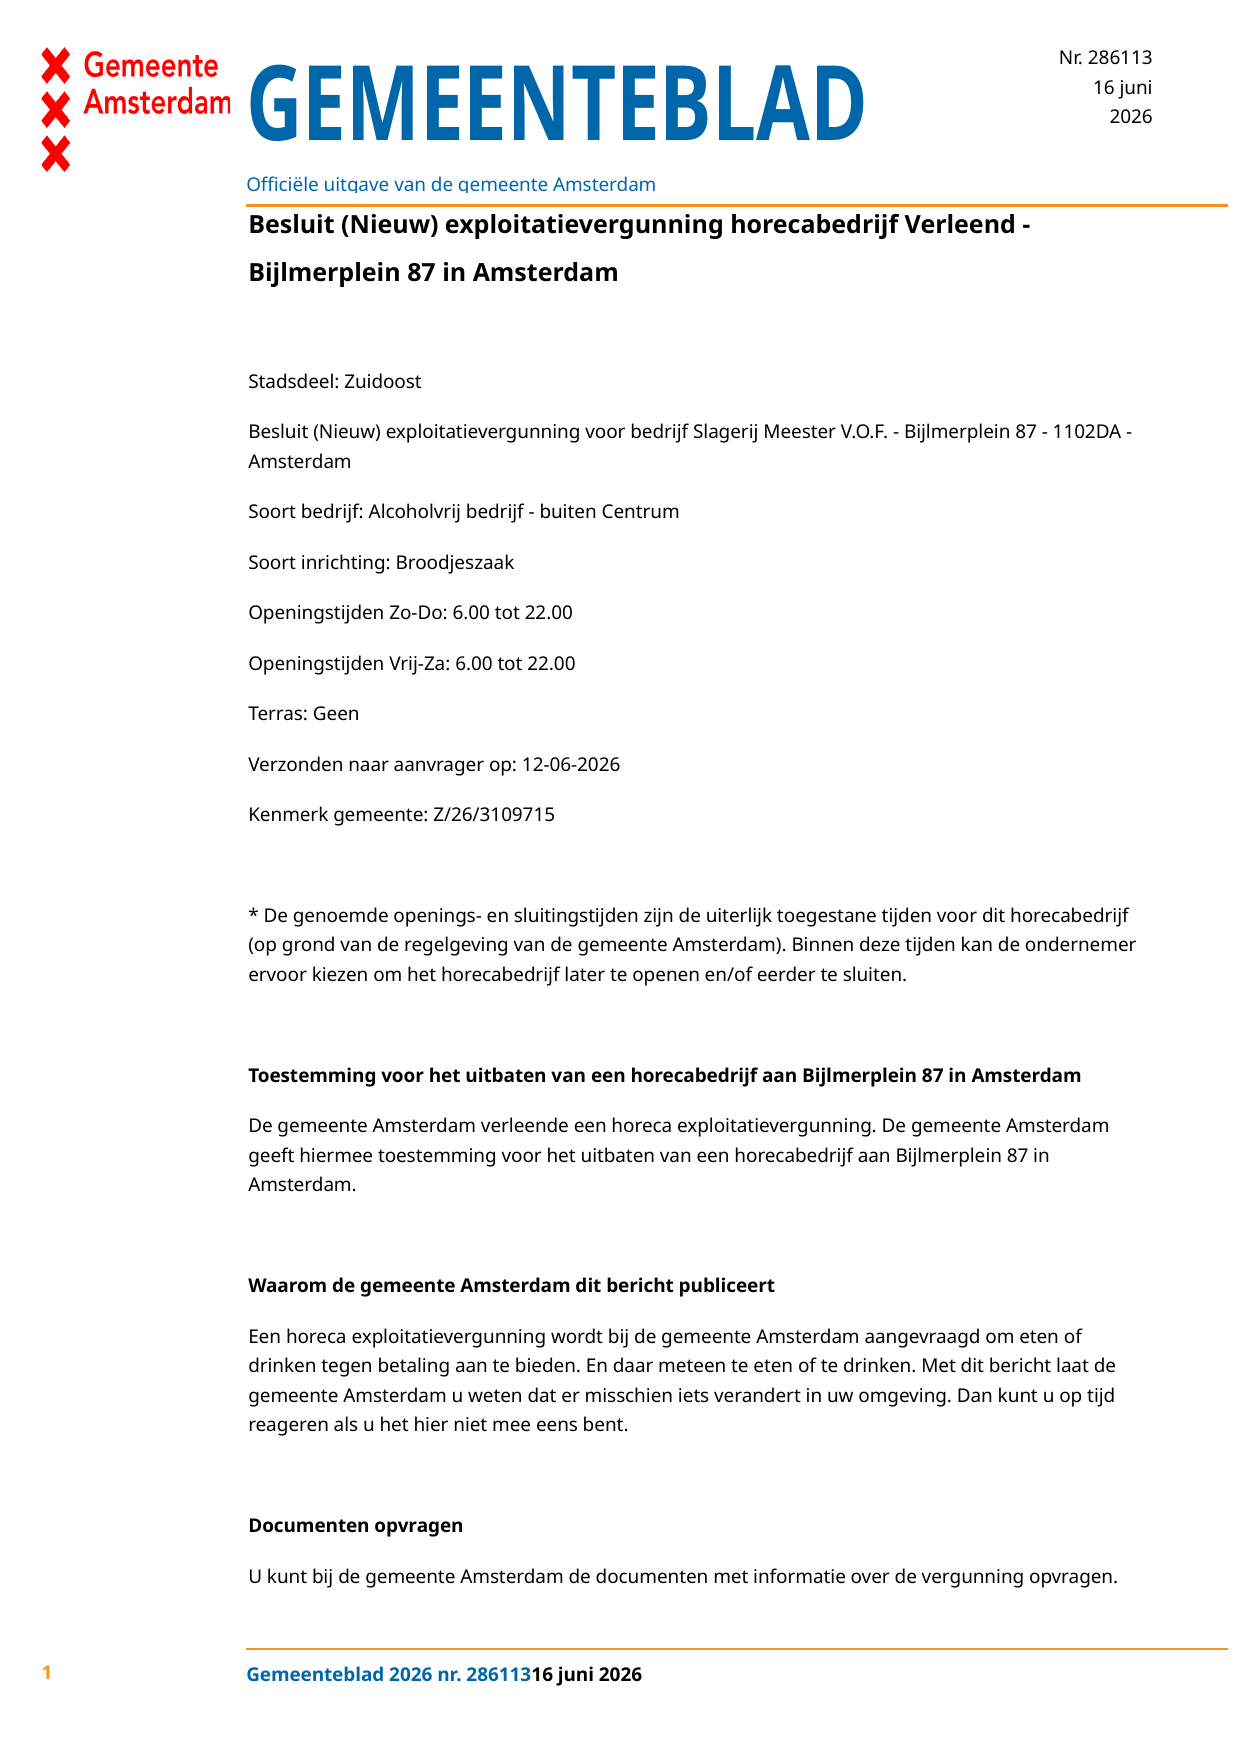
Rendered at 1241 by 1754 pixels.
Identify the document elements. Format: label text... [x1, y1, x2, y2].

text Kenmerk gemeente: Z/26/3109715 [248, 801, 1152, 827]
text Verzonden naar aanvrager op: 12-06-2026 [248, 751, 1152, 777]
text Besluit (Nieuw) exploitatievergunning horecabedrijf Verleend - Bijlmerplein 87 in Amsterdam [248, 207, 1152, 288]
text Besluit (Nieuw) exploitatievergunning voor bedrijf Slagerij Meester V.O.F. - Bijlmerplein 87 - 1102DA - Amsterdam [248, 419, 1152, 474]
text Openingstijden Zo-Do: 6.00 tot 22.00 [248, 599, 1152, 625]
picture [41, 47, 231, 172]
text Openingstijden Vrij-Za: 6.00 tot 22.00 [248, 650, 1152, 676]
text Soort bedrijf: Alcoholvrij bedrijf - buiten Centrum [248, 499, 1152, 524]
text De gemeente Amsterdam verleende een horeca exploitatievergunning. De gemeente Amsterdam geeft hiermee toestemming voor het uitbaten van een horecabedrijf aan Bijlmerplein 87 in Amsterdam. [248, 1112, 1152, 1197]
text Een horeca exploitatievergunning wordt bij de gemeente Amsterdam aangevraagd om eten of drinken tegen betaling aan te bieden. En daar meteen te eten of te drinken. Met dit bericht laat de gemeente Amsterdam u weten dat er misschien iets verandert in uw omgeving. Dan kunt u op tijd reageren als u het hier niet mee eens bent. [248, 1323, 1152, 1437]
text Documenten opvragen [248, 1512, 1152, 1538]
text * De genoemde openings- en sluitingstijden zijn de uiterlijk toegestane tijden voor dit horecabedrijf (op grond van de regelgeving van de gemeente Amsterdam). Binnen deze tijden kan de ondernemer ervoor kiezen om het horecabedrijf later te openen en/of eerder te sluiten. [248, 902, 1152, 987]
text Terras: Geen [248, 700, 1152, 726]
text Waarom de gemeente Amsterdam dit bericht publiceert [248, 1272, 1152, 1298]
text Stadsdeel: Zuidoost [248, 368, 1152, 394]
text Toestemming voor het uitbaten van een horecabedrijf aan Bijlmerplein 87 in Amsterdam [248, 1062, 1152, 1088]
text U kunt bij de gemeente Amsterdam de documenten met informatie over de vergunning opvragen. [248, 1563, 1152, 1589]
text Soort inrichting: Broodjeszaak [248, 549, 1152, 575]
